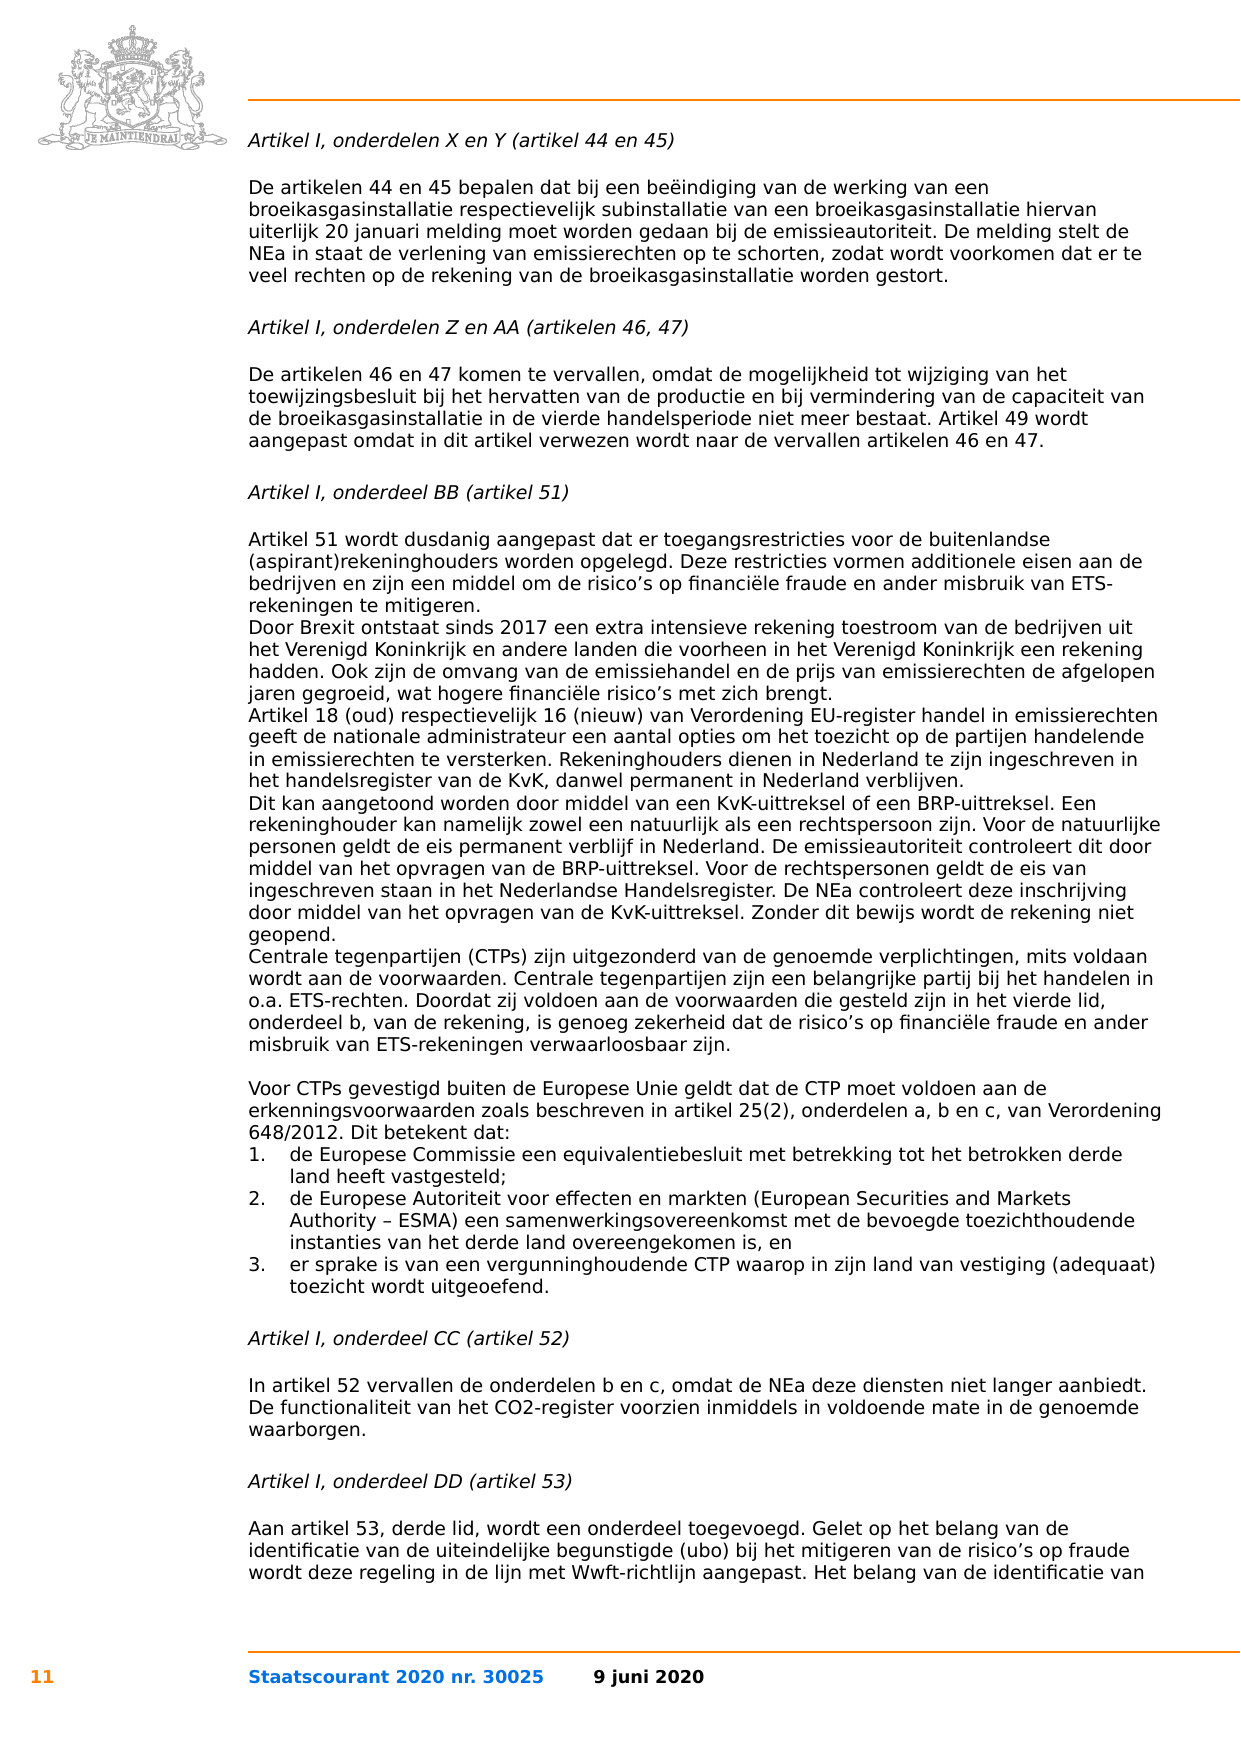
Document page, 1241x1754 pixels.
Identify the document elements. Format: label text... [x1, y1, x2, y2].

text De artikelen 46 en 47 komen te vervallen, omdat de mogelijkheid tot wijziging van het toewijzingsbesluit bij het hervatten van de productie en bij vermindering van de capaciteit van de broeikasgasinstallatie in de vierde handelsperiode niet meer bestaat. Artikel 49 wordt aangepast omdat in dit artikel verwezen wordt naar de vervallen artikelen 46 en 47. [248, 364, 1163, 452]
text 1. de Europese Commissie een equivalentiebesluit met betrekking tot het betrokken derde land heeft vastgesteld; [248, 1144, 1163, 1188]
subtitle Artikel I, onderdeel CC (artikel 52) [248, 1328, 1163, 1350]
text Artikel 18 (oud) respectievelijk 16 (nieuw) van Verordening EU-register handel in emissierechten geeft de nationale administrateur een aantal opties om het toezicht op de partijen handelende in emissierechten te versterken. Rekeninghouders dienen in Nederland te zijn ingeschreven in het handelsregister van de KvK, danwel permanent in Nederland verblijven. [248, 704, 1163, 792]
text Voor CTPs gevestigd buiten de Europese Unie geldt dat de CTP moet voldoen aan de erkenningsvoorwaarden zoals beschreven in artikel 25(2), onderdelen a, b en c, van Verordening 648/2012. Dit betekent dat: [248, 1078, 1163, 1144]
subtitle Artikel I, onderdeel DD (artikel 53) [248, 1471, 1163, 1493]
text 3. er sprake is van een vergunninghoudende CTP waarop in zijn land van vestiging (adequaat) toezicht wordt uitgeoefend. [248, 1254, 1163, 1298]
text Centrale tegenpartijen (CTPs) zijn uitgezonderd van de genoemde verplichtingen, mits voldaan wordt aan de voorwaarden. Centrale tegenpartijen zijn een belangrijke partij bij het handelen in o.a. ETS-rechten. Doordat zij voldoen aan de voorwaarden die gesteld zijn in het vierde lid, onderdeel b, van de rekening, is genoeg zekerheid dat de risico’s op financiële fraude en ander misbruik van ETS-rekeningen verwaarloosbaar zijn. [248, 946, 1163, 1056]
text Aan artikel 53, derde lid, wordt een onderdeel toegevoegd. Gelet op het belang van de identificatie van de uiteindelijke begunstigde (ubo) bij het mitigeren van de risico’s op fraude wordt deze regeling in de lijn met Wwft-richtlijn aangepast. Het belang van de identificatie van [248, 1518, 1163, 1584]
picture [38, 25, 227, 150]
text Artikel 51 wordt dusdanig aangepast dat er toegangsrestricties voor de buitenlandse (aspirant)rekeninghouders worden opgelegd. Deze restricties vormen additionele eisen aan de bedrijven en zijn een middel om de risico’s op financiële fraude en ander misbruik van ETS-rekeningen te mitigeren. [248, 529, 1163, 617]
subtitle Artikel I, onderdelen X en Y (artikel 44 en 45) [248, 130, 1163, 152]
text De artikelen 44 en 45 bepalen dat bij een beëindiging van de werking van een broeikasgasinstallatie respectievelijk subinstallatie van een broeikasgasinstallatie hiervan uiterlijk 20 januari melding moet worden gedaan bij de emissieautoriteit. De melding stelt de NEa in staat de verlening van emissierechten op te schorten, zodat wordt voorkomen dat er te veel rechten op de rekening van de broeikasgasinstallatie worden gestort. [248, 177, 1163, 287]
text 2. de Europese Autoriteit voor effecten en markten (European Securities and Markets Authority – ESMA) een samenwerkingsovereenkomst met de bevoegde toezichthoudende instanties van het derde land overeengekomen is, en [248, 1188, 1163, 1254]
subtitle Artikel I, onderdeel BB (artikel 51) [248, 482, 1163, 504]
text Dit kan aangetoond worden door middel van een KvK-uittreksel of een BRP-uittreksel. Een rekeninghouder kan namelijk zowel een natuurlijk als een rechtspersoon zijn. Voor de natuurlijke personen geldt de eis permanent verblijf in Nederland. De emissieautoriteit controleert dit door middel van het opvragen van de BRP-uittreksel. Voor de rechtspersonen geldt de eis van ingeschreven staan in het Nederlandse Handelsregister. De NEa controleert deze inschrijving door middel van het opvragen van de KvK-uittreksel. Zonder dit bewijs wordt de rekening niet geopend. [248, 792, 1163, 946]
text In artikel 52 vervallen de onderdelen b en c, omdat de NEa deze diensten niet langer aanbiedt. De functionaliteit van het CO2-register voorzien inmiddels in voldoende mate in de genoemde waarborgen. [248, 1375, 1163, 1441]
text Door Brexit ontstaat sinds 2017 een extra intensieve rekening toestroom van de bedrijven uit het Verenigd Koninkrijk en andere landen die voorheen in het Verenigd Koninkrijk een rekening hadden. Ook zijn de omvang van de emissiehandel en de prijs van emissierechten de afgelopen jaren gegroeid, wat hogere financiële risico’s met zich brengt. [248, 617, 1163, 704]
subtitle Artikel I, onderdelen Z en AA (artikelen 46, 47) [248, 317, 1163, 339]
